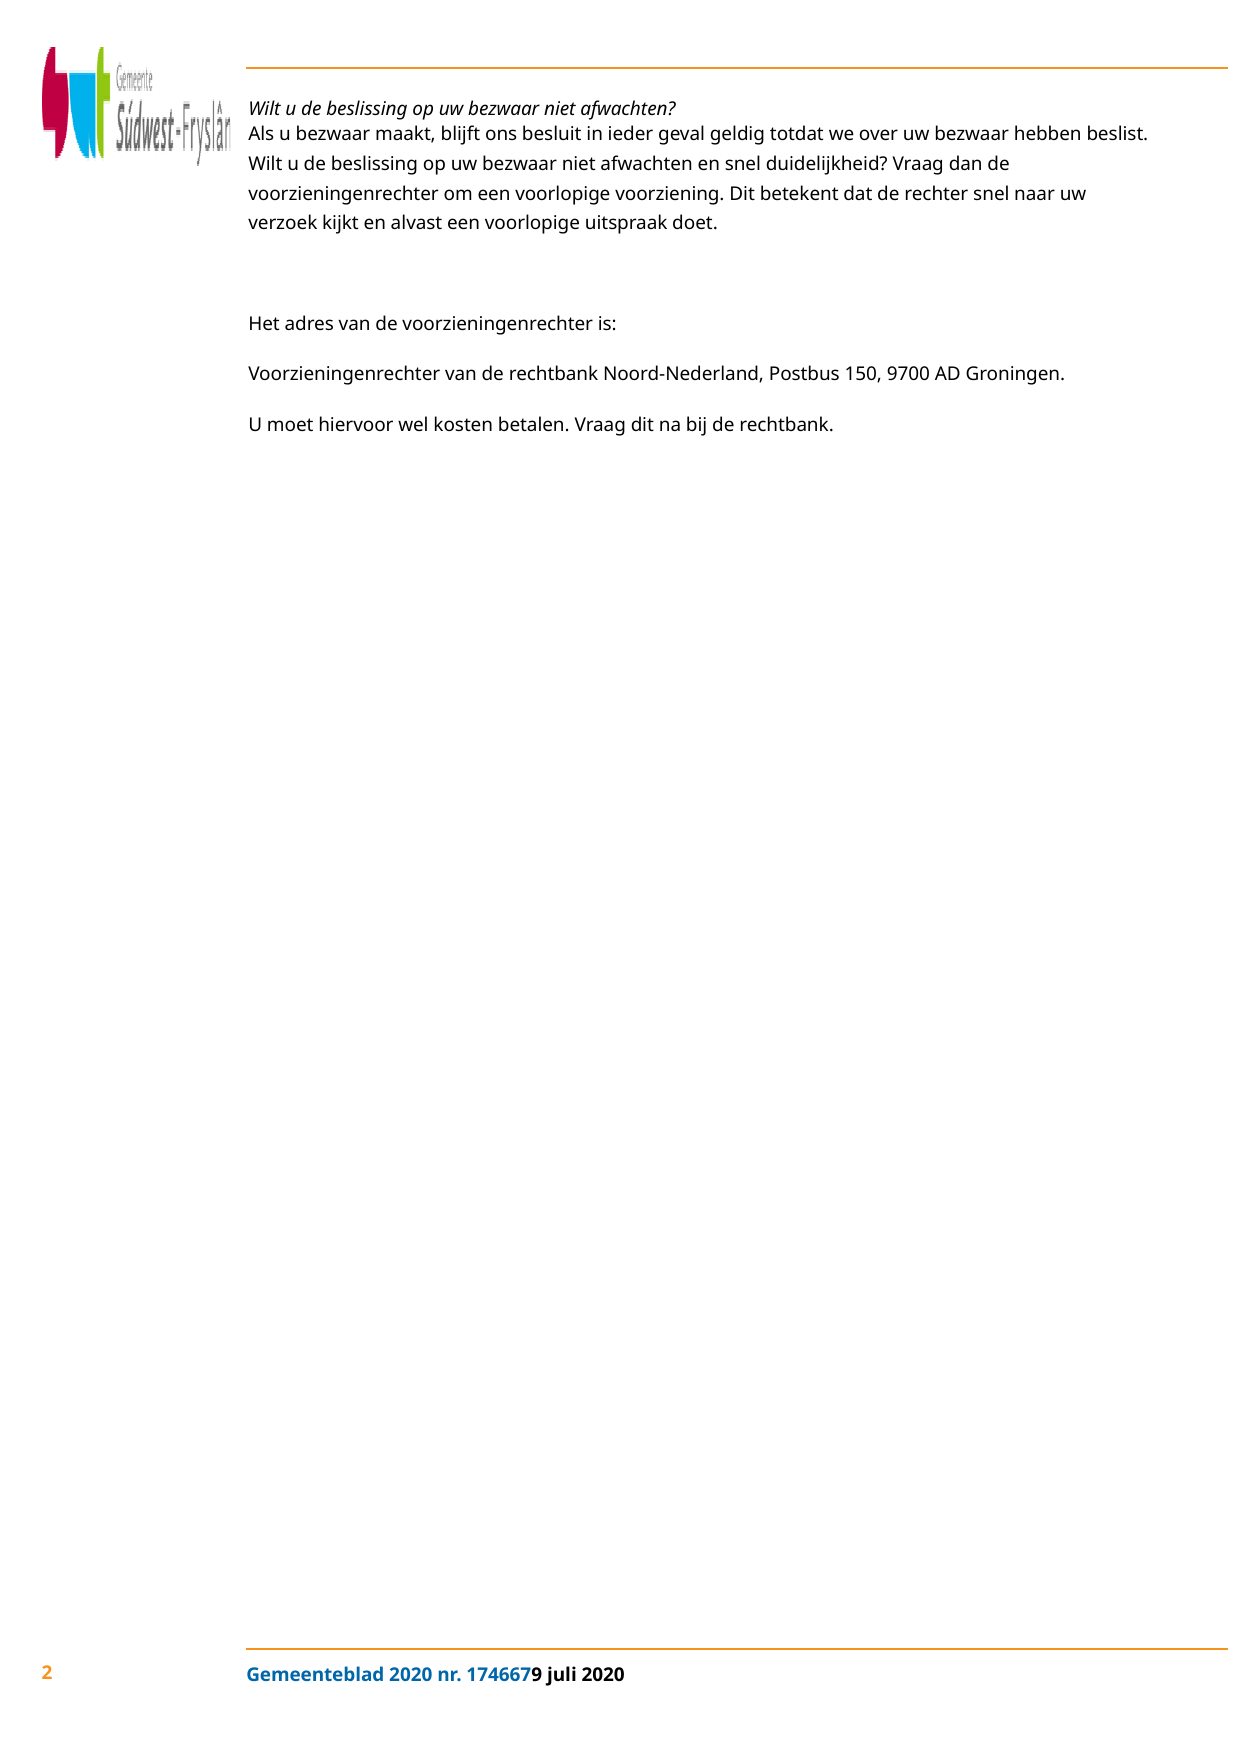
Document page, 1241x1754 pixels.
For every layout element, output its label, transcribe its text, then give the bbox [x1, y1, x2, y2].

text Voorzieningenrechter van de rechtbank Noord-Nederland, Postbus 150, 9700 AD Groningen. [248, 361, 1152, 386]
text Als u bezwaar maakt, blijft ons besluit in ieder geval geldig totdat we over uw bezwaar hebben beslist. Wilt u de beslissing op uw bezwaar niet afwachten en snel duidelijkheid? Vraag dan de voorzieningenrechter om een voorlopige voorziening. Dit betekent dat de rechter snel naar uw verzoek kijkt en alvast een voorlopige uitspraak doet. [248, 121, 1152, 235]
text U moet hiervoor wel kosten betalen. Vraag dit na bij de rechtbank. [248, 411, 1152, 437]
picture [41, 47, 231, 172]
text Het adres van de voorzieningenrechter is: [248, 310, 1152, 336]
text Wilt u de beslissing op uw bezwaar niet afwachten? [248, 95, 1152, 121]
